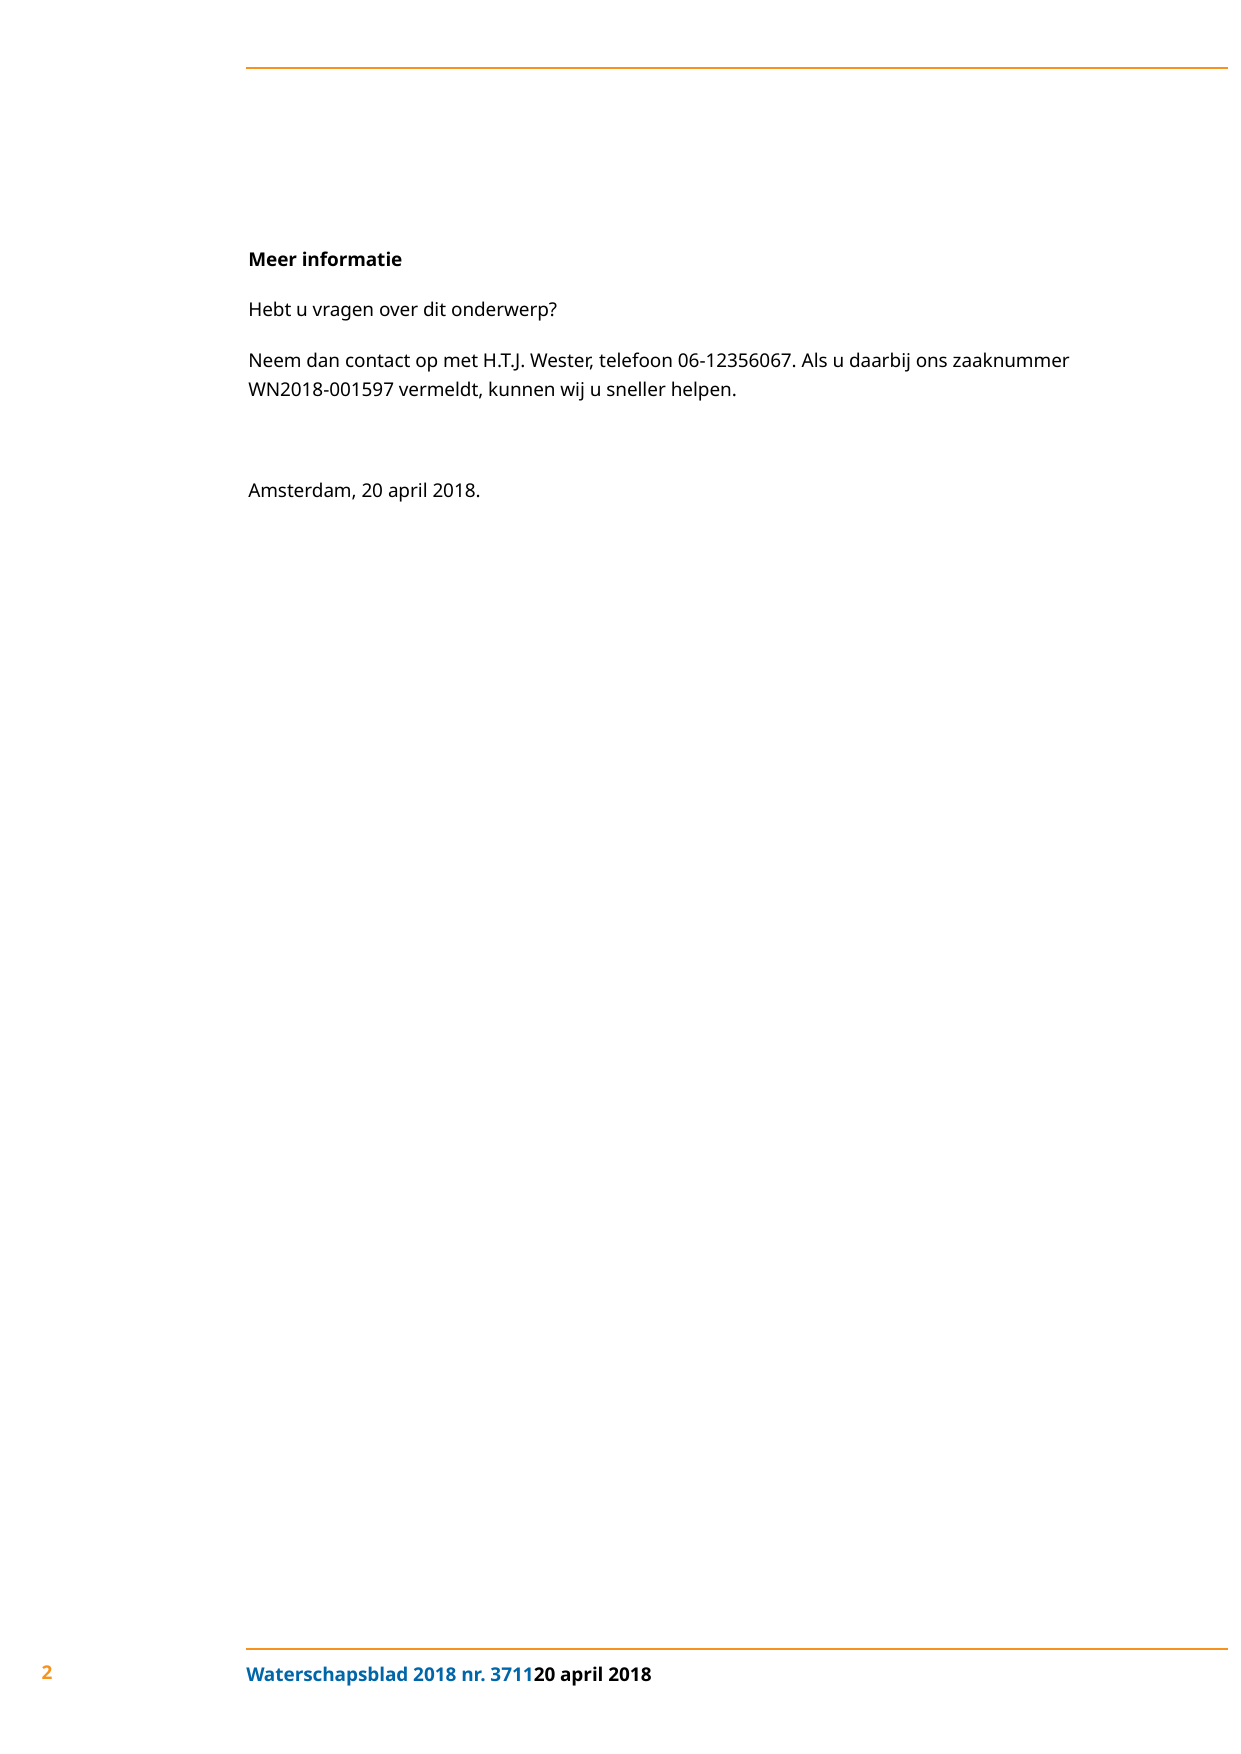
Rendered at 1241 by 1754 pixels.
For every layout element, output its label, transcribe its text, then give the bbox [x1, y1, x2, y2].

text Hebt u vragen over dit onderwerp? [248, 296, 1152, 322]
text Amsterdam, 20 april 2018. [248, 477, 1152, 503]
text Meer informatie [248, 246, 1152, 272]
text Neem dan contact op met H.T.J. Wester, telefoon 06-12356067. Als u daarbij ons zaaknummer WN2018-001597 vermeldt, kunnen wij u sneller helpen. [248, 347, 1152, 402]
picture [41, 47, 231, 172]
